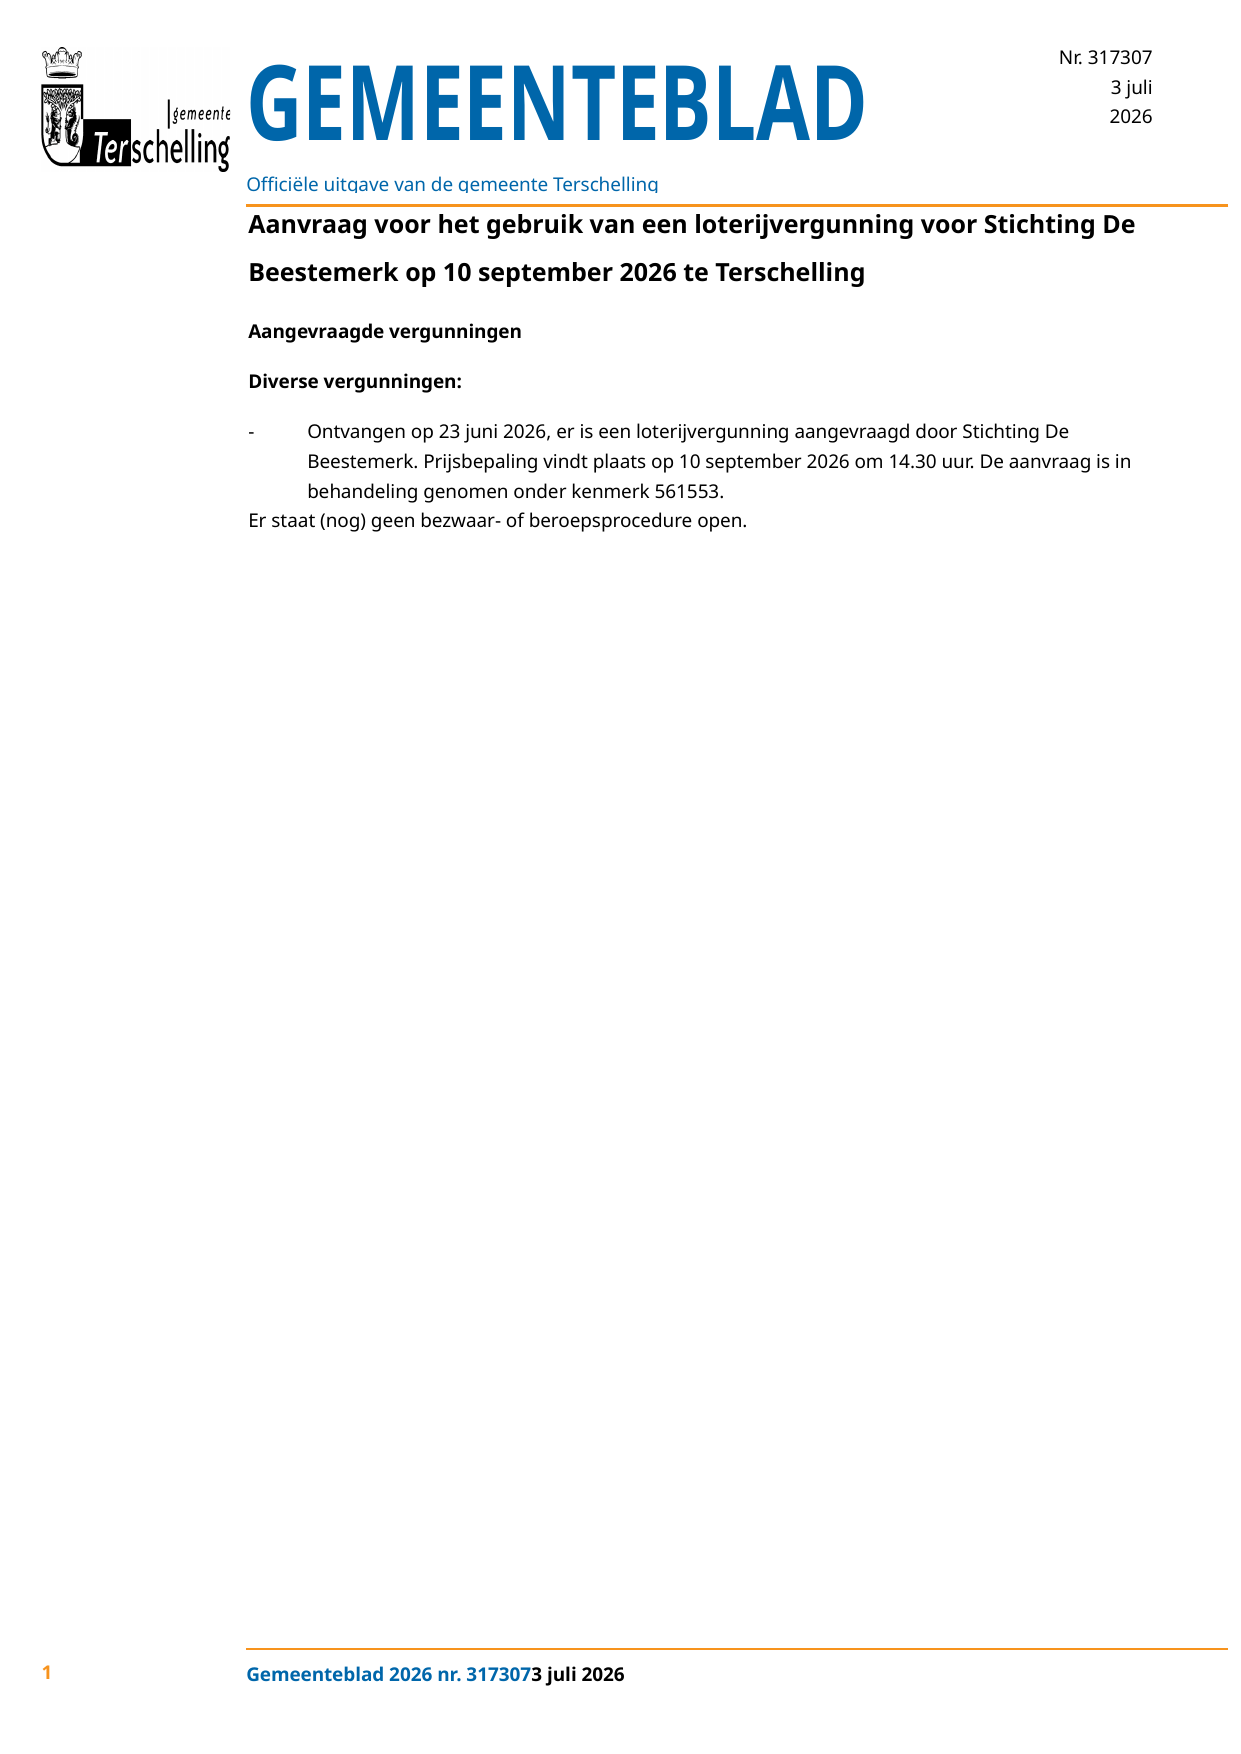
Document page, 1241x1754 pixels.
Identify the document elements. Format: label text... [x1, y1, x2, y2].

picture [41, 47, 231, 172]
text Aanvraag voor het gebruik van een loterijvergunning voor Stichting De Beestemerk op 10 september 2026 te Terschelling [248, 207, 1152, 288]
text Aangevraagde vergunningen [248, 318, 1152, 344]
text Er staat (nog) geen bezwaar- of beroepsprocedure open. [248, 507, 1152, 533]
text Diverse vergunningen: [248, 368, 1152, 394]
list Ontvangen op 23 juni 2026, er is een loterijvergunning aangevraagd door Stichting De Beestemerk. Prijsbepaling vindt plaats op 10 september 2026 om 14.30 uur. De aanvraag is in behandeling genomen onder kenmerk 561553. [248, 419, 1152, 504]
